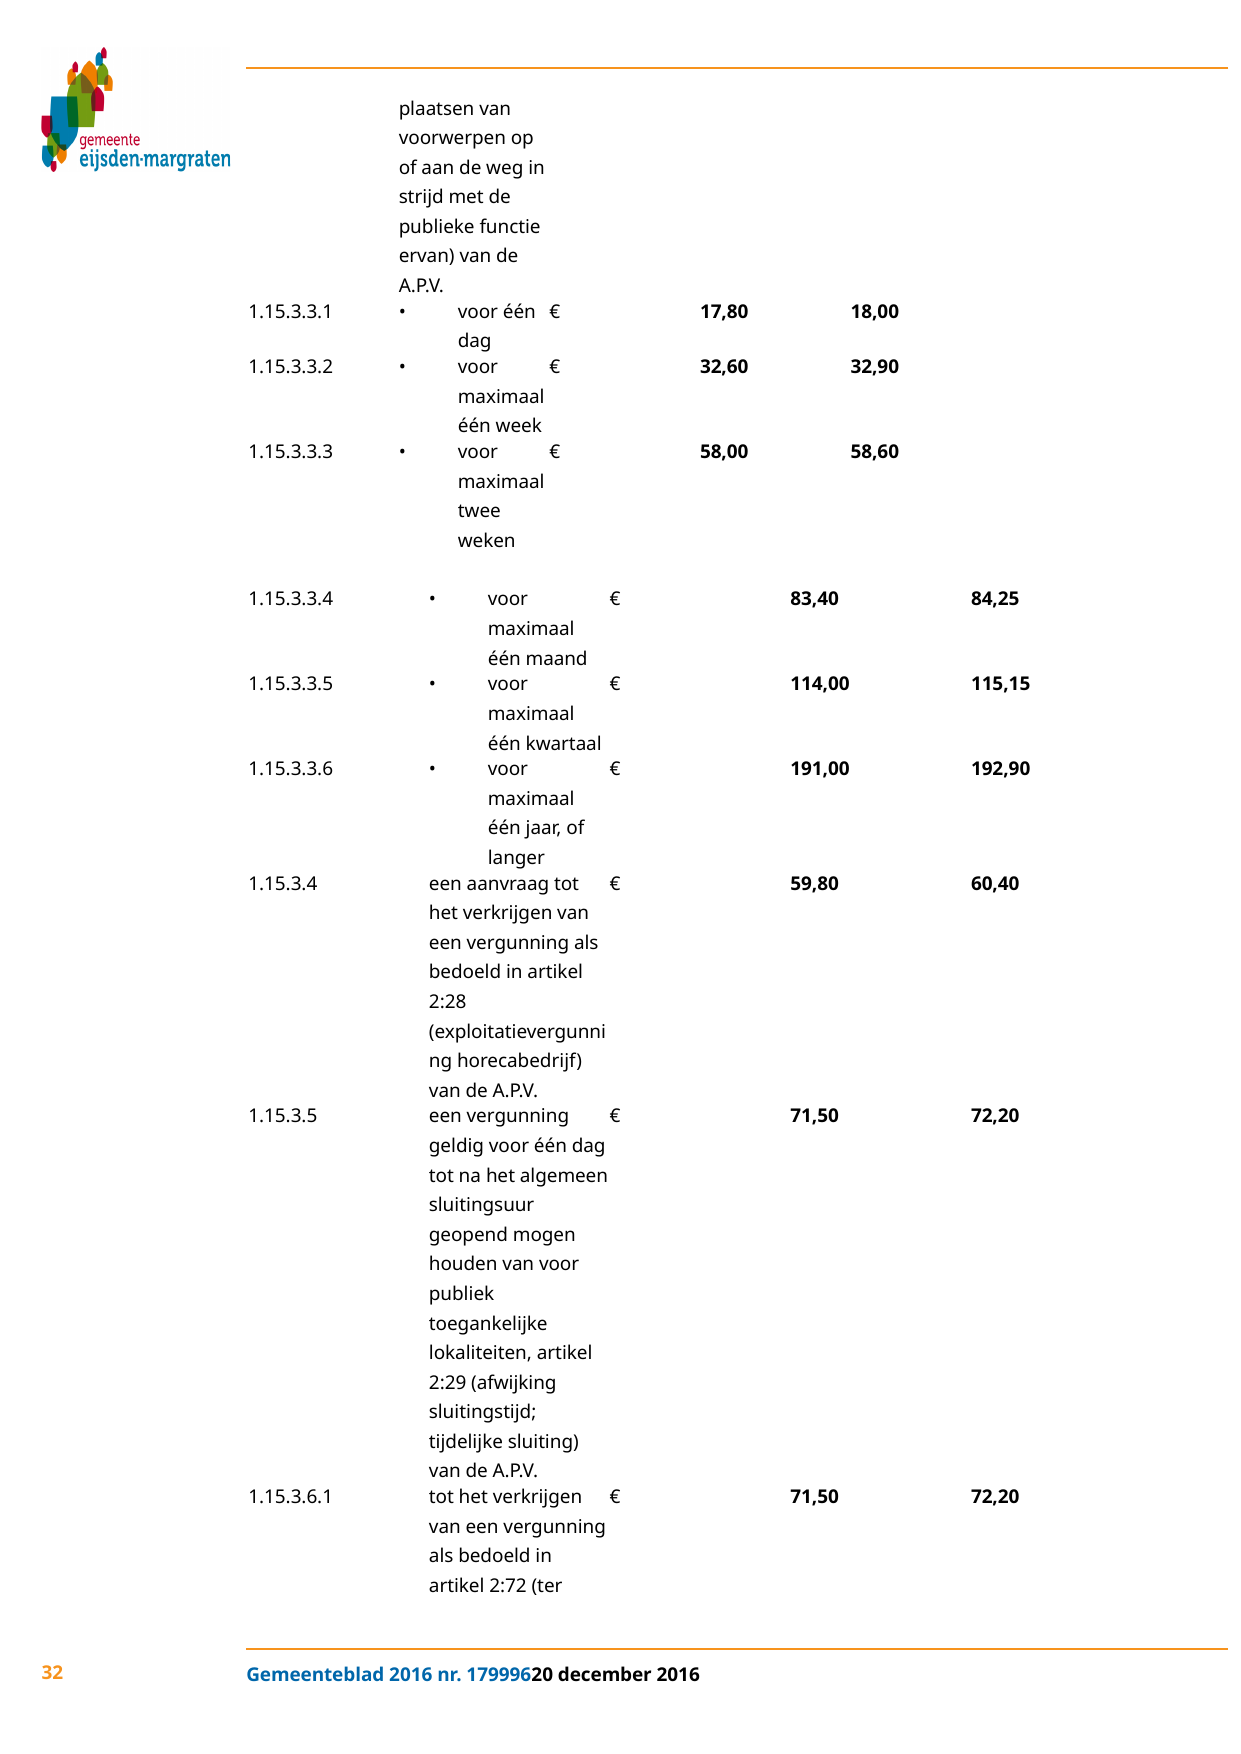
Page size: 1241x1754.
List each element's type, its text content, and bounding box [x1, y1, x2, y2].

table_cell een aanvraag tot het verkrijgen van een vergunning als bedoeld in artikel 2:28 (exploitatievergunning horecabedrijf) van de A.P.V. [429, 870, 609, 1103]
table_cell 60,40 [971, 870, 1152, 1103]
table_cell 58,00 [700, 438, 850, 553]
table_cell 1.15.3.3.1 [248, 298, 398, 353]
table_header voor maximaal één maand [429, 586, 609, 671]
table_cell € [549, 353, 700, 438]
table_cell [549, 95, 700, 298]
table_cell € [609, 1103, 790, 1483]
table_cell voor maximaal één jaar, of langer [429, 755, 609, 870]
table_cell een vergunning geldig voor één dag tot na het algemeen sluitingsuur geopend mogen houden van voor publiek toegankelijke lokaliteiten, artikel 2:29 (afwijking sluitingstijd; tijdelijke sluiting) van de A.P.V. [429, 1103, 609, 1483]
table_header € [609, 586, 790, 671]
table_cell 114,00 [790, 671, 971, 755]
table_cell 1.15.3.3.5 [248, 671, 429, 755]
table_cell 71,50 [790, 1103, 971, 1483]
table_cell 192,90 [971, 755, 1152, 870]
table_cell 32,60 [700, 353, 850, 438]
table_cell 71,50 [790, 1484, 971, 1598]
table_header 84,25 [971, 586, 1152, 671]
table_cell 32,90 [850, 353, 1001, 438]
table_cell € [609, 1484, 790, 1598]
table_cell 59,80 [790, 870, 971, 1103]
table_header 83,40 [790, 586, 971, 671]
table_cell 18,00 [850, 298, 1001, 353]
table_cell 1.15.3.4 [248, 870, 429, 1103]
table_cell voor maximaal één kwartaal [429, 671, 609, 755]
table_cell tot het verkrijgen van een vergunning als bedoeld in artikel 2:72 (ter [429, 1484, 609, 1598]
table_cell € [609, 671, 790, 755]
table_cell 115,15 [971, 671, 1152, 755]
table_cell 58,60 [850, 438, 1001, 553]
table_cell 72,20 [971, 1484, 1152, 1598]
table_cell [700, 95, 850, 298]
table_cell € [549, 298, 700, 353]
table_cell 1.15.3.3.6 [248, 755, 429, 870]
table_cell € [609, 755, 790, 870]
table_cell 1.15.3.5 [248, 1103, 429, 1483]
table_cell 17,80 [700, 298, 850, 353]
table_cell [248, 95, 398, 298]
table_cell 1.15.3.3.2 [248, 353, 398, 438]
table_cell 191,00 [790, 755, 971, 870]
table_cell € [609, 870, 790, 1103]
table_cell [850, 95, 1001, 298]
table_header 1.15.3.3.4 [248, 586, 429, 671]
table_cell 1.15.3.3.3 [248, 438, 398, 553]
table_cell voor maximaal twee weken [399, 438, 549, 553]
picture [41, 47, 231, 172]
table_cell voor maximaal één week [399, 353, 549, 438]
table_cell voor één dag [399, 298, 549, 353]
table_cell 72,20 [971, 1103, 1152, 1483]
table_cell € [549, 438, 700, 553]
table_cell 1.15.3.6.1 [248, 1484, 429, 1598]
table_cell plaatsen van voorwerpen op of aan de weg in strijd met de publieke functie ervan) van de A.P.V. [399, 95, 549, 298]
